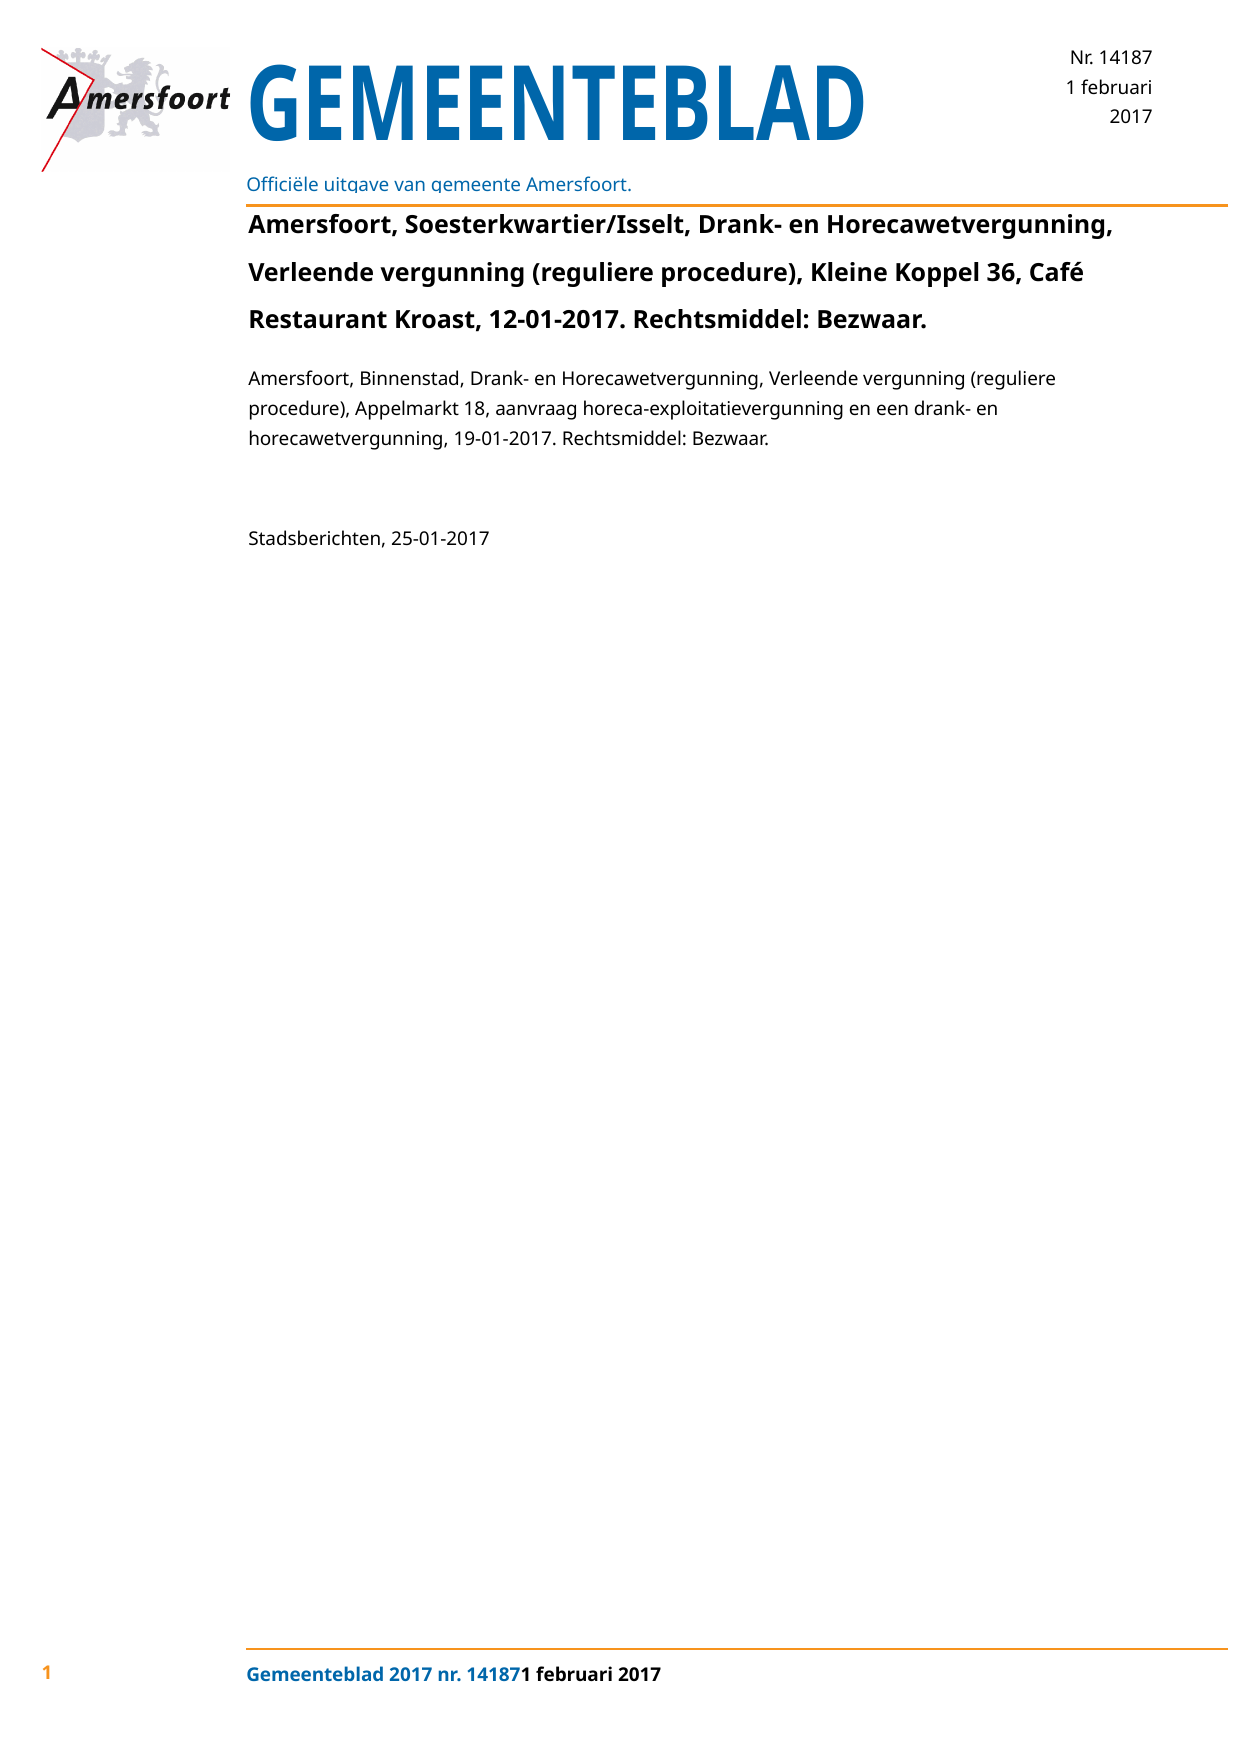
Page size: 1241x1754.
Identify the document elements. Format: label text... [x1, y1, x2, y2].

text Amersfoort, Binnenstad, Drank- en Horecawetvergunning, Verleende vergunning (reguliere procedure), Appelmarkt 18, aanvraag horeca-exploitatievergunning en een drank- en horecawetvergunning, 19-01-2017. Rechtsmiddel: Bezwaar. [248, 366, 1152, 450]
text Stadsberichten, 25-01-2017 [248, 526, 1152, 551]
text Amersfoort, Soesterkwartier/Isselt, Drank- en Horecawetvergunning, Verleende vergunning (reguliere procedure), Kleine Koppel 36, Café Restaurant Kroast, 12-01-2017. Rechtsmiddel: Bezwaar. [248, 207, 1152, 336]
picture [41, 47, 231, 172]
